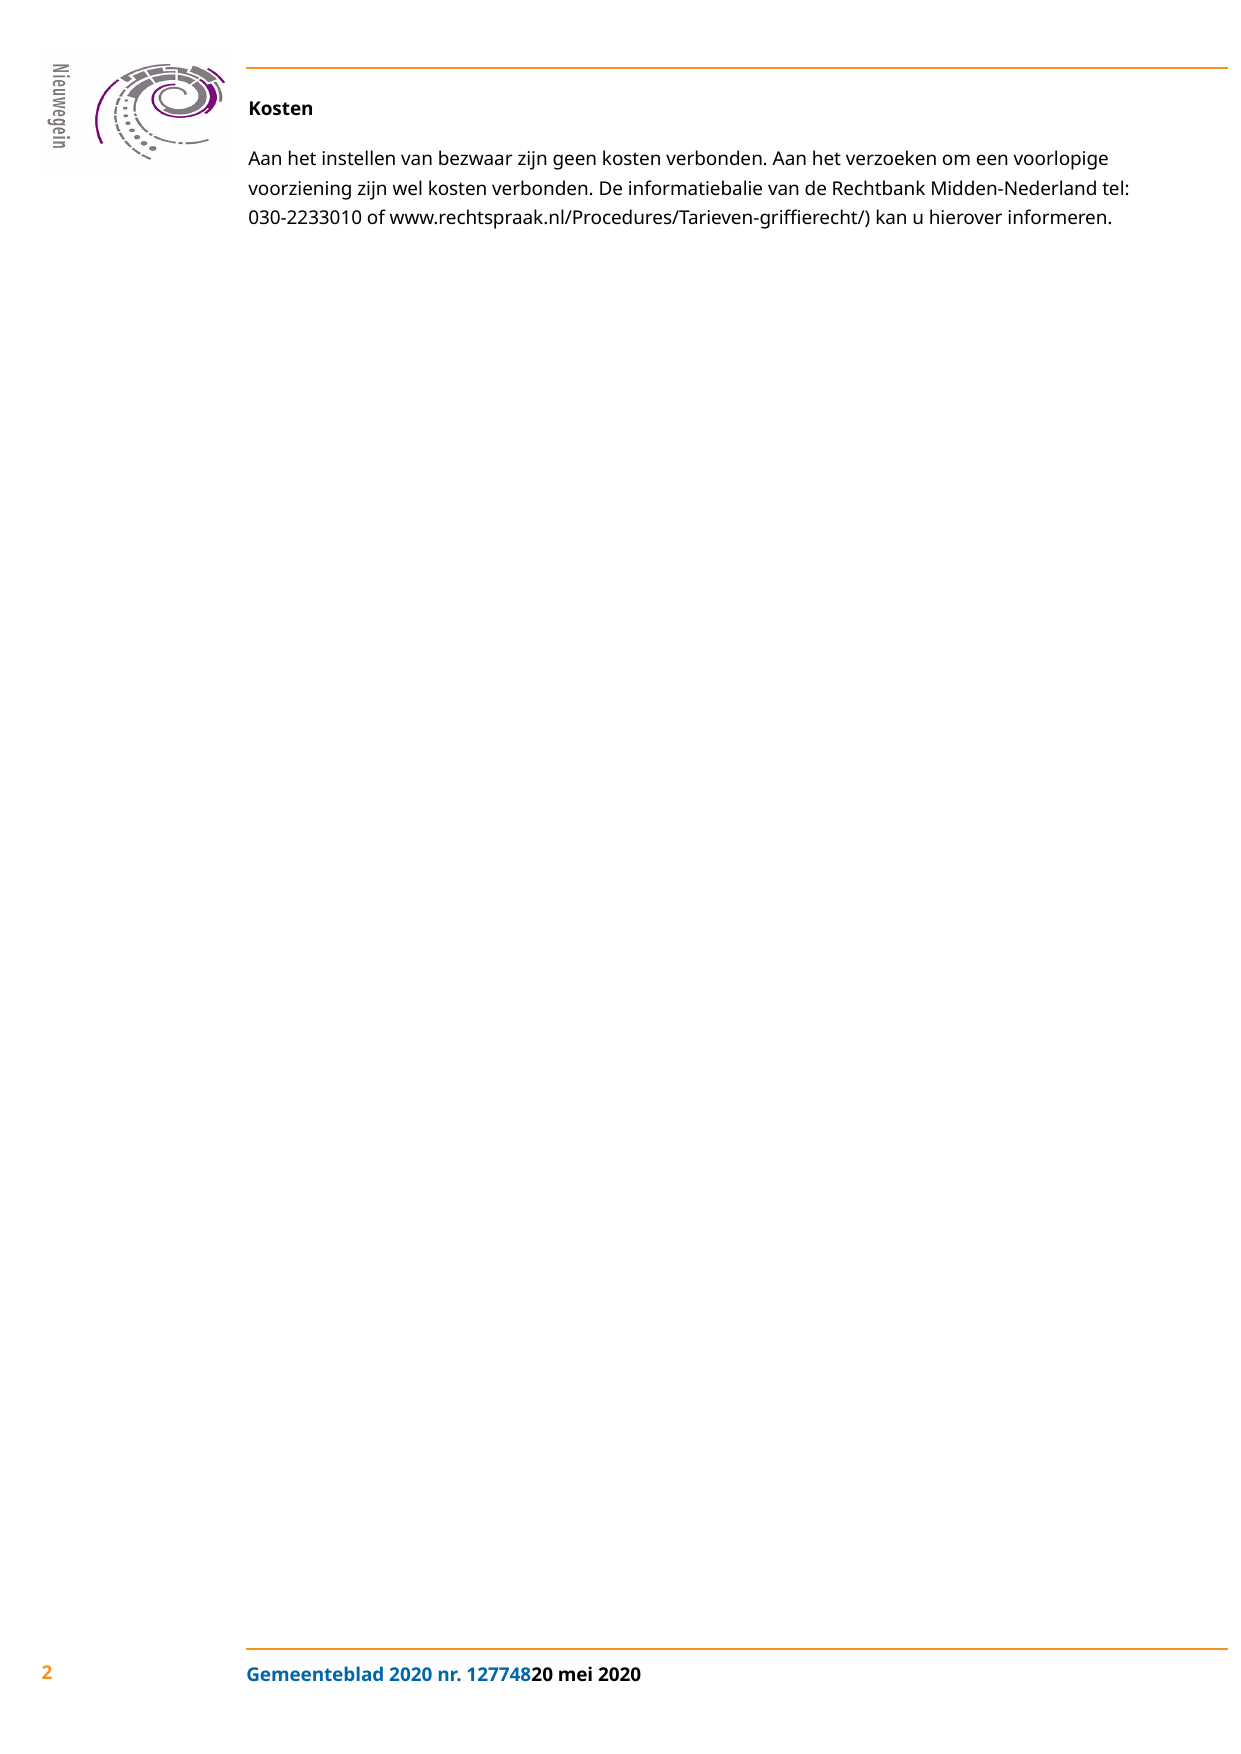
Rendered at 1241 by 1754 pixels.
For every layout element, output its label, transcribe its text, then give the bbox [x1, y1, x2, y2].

picture [41, 47, 231, 172]
text Kosten [248, 95, 1152, 121]
text Aan het instellen van bezwaar zijn geen kosten verbonden. Aan het verzoeken om een voorlopige voorziening zijn wel kosten verbonden. De informatiebalie van de Rechtbank Midden-Nederland tel: 030-2233010 of www.rechtspraak.nl/Procedures/Tarieven-griffierecht/) kan u hierover informeren. [248, 145, 1152, 230]
